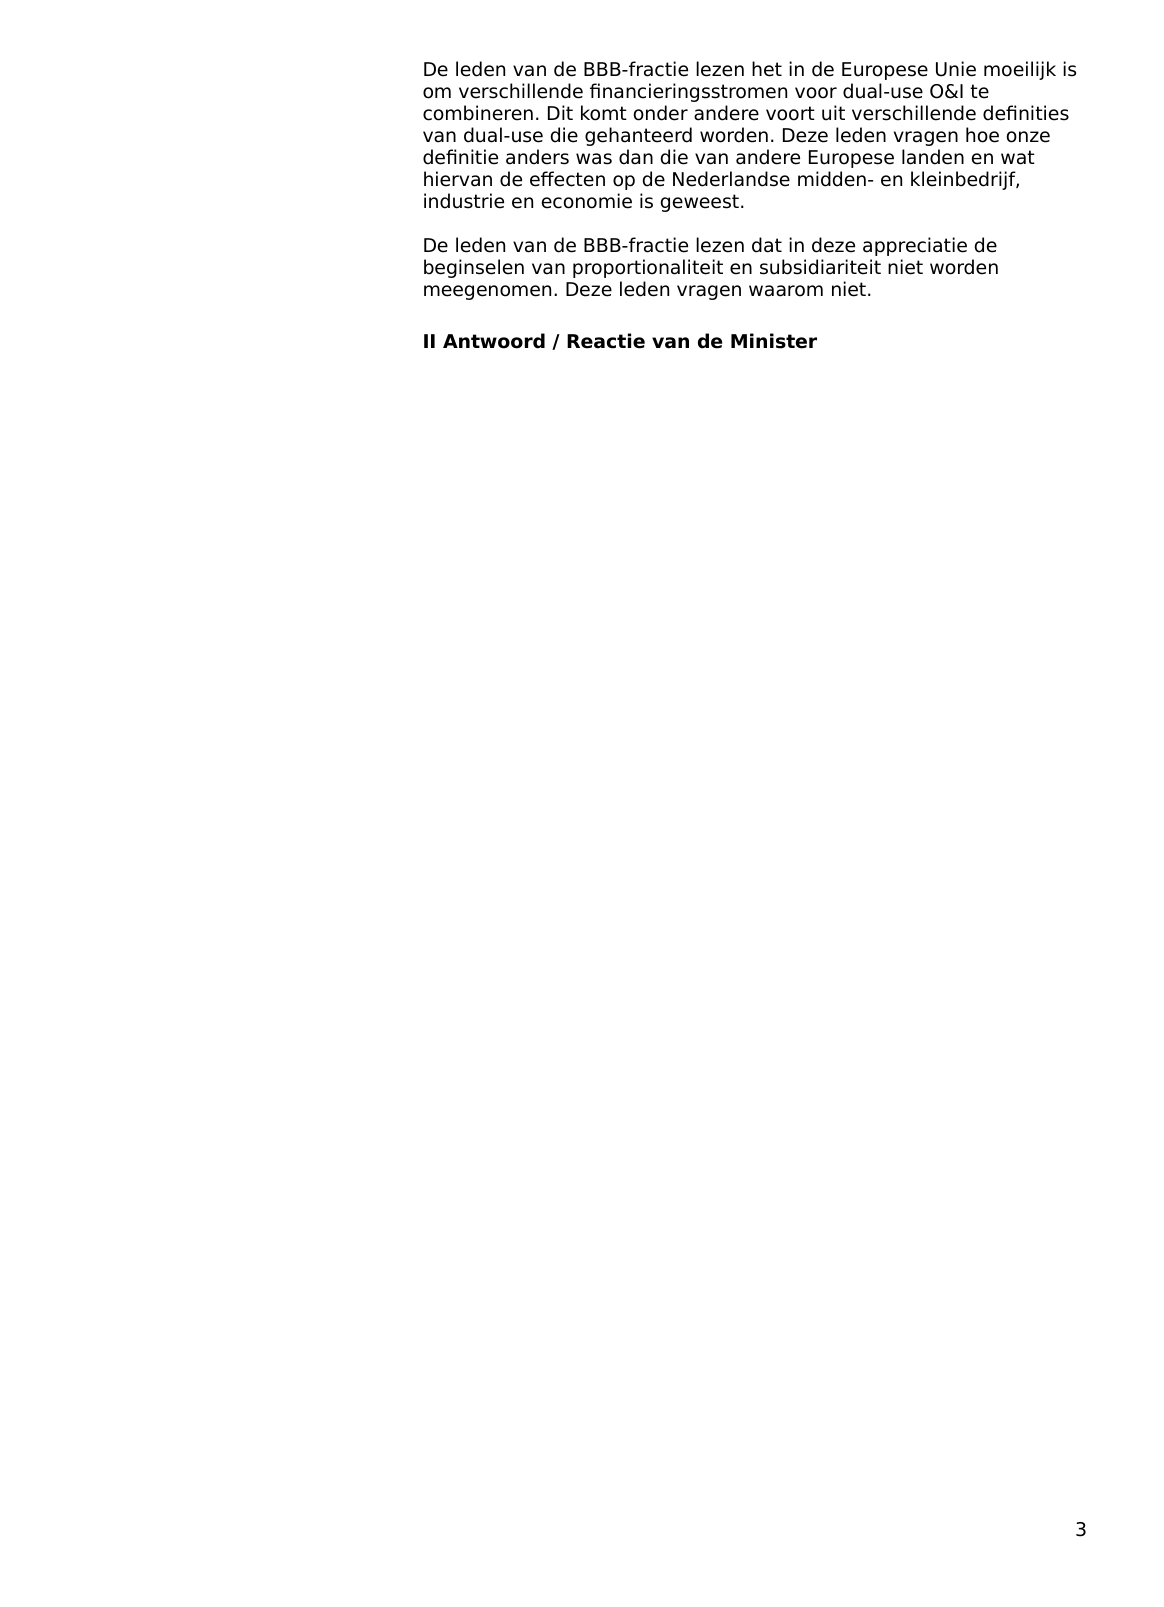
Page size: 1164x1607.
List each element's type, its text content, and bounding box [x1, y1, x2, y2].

text De leden van de BBB-fractie lezen het in de Europese Unie moeilijk is om verschillende financieringsstromen voor dual-use O&I te combineren. Dit komt onder andere voort uit verschillende definities van dual-use die gehanteerd worden. Deze leden vragen hoe onze definitie anders was dan die van andere Europese landen en wat hiervan de effecten op de Nederlandse midden- en kleinbedrijf, industrie en economie is geweest. [422, 59, 1087, 213]
subtitle II Antwoord / Reactie van de Minister [422, 331, 1087, 353]
text De leden van de BBB-fractie lezen dat in deze appreciatie de beginselen van proportionaliteit en subsidiariteit niet worden meegenomen. Deze leden vragen waarom niet. [422, 235, 1087, 301]
